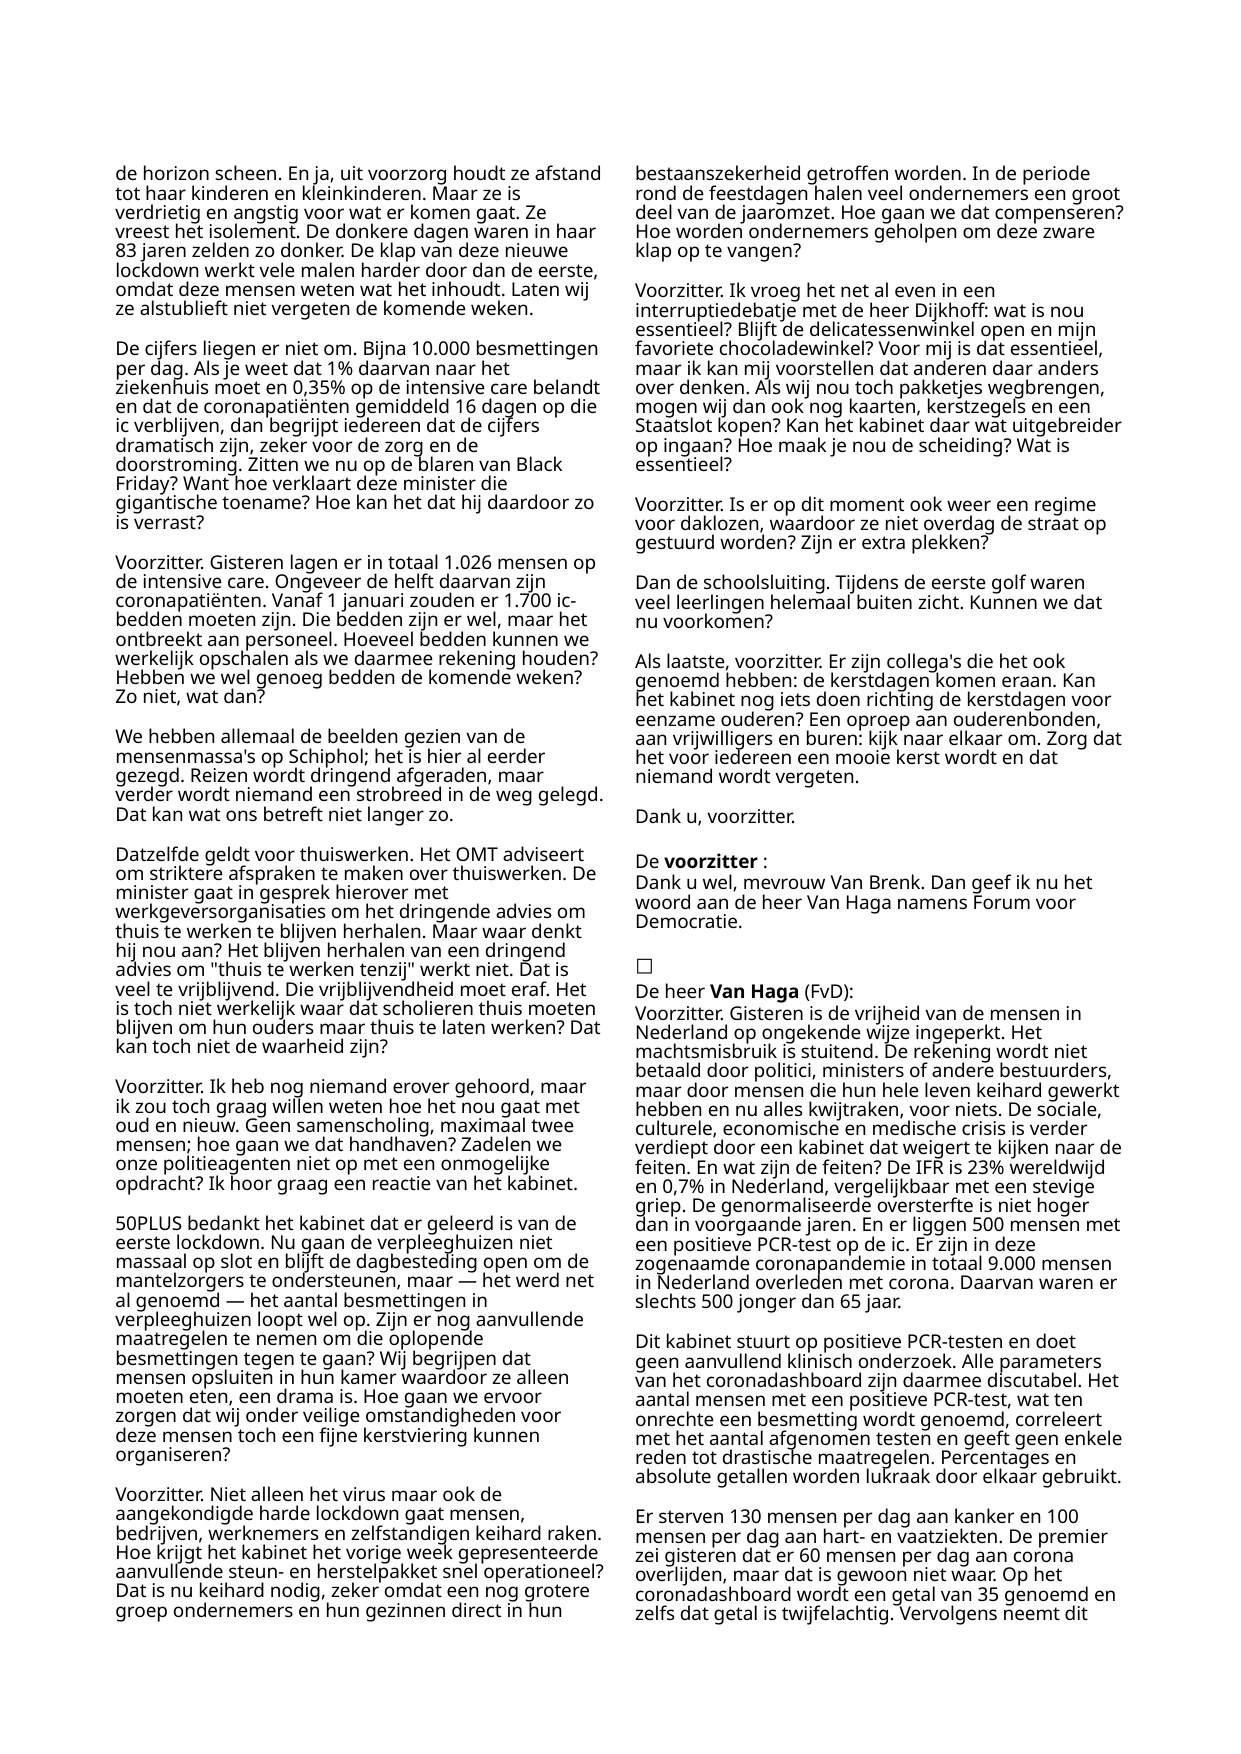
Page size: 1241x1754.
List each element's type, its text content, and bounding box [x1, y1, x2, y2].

text Dank u, voorzitter. [635, 808, 1125, 828]
text 50PLUS bedankt het kabinet dat er geleerd is van de eerste lockdown. Nu gaan de verpleeghuizen niet massaal op slot en blijft de dagbesteding open om de mantelzorgers te ondersteunen, maar — het werd net al genoemd — het aantal besmettingen in verpleeghuizen loopt wel op. Zijn er nog aanvullende maatregelen te nemen om die oplopende besmettingen tegen te gaan? Wij begrijpen dat mensen opsluiten in hun kamer waardoor ze alleen moeten eten, een drama is. Hoe gaan we ervoor zorgen dat wij onder veilige omstandigheden voor deze mensen toch een fijne kerstviering kunnen organiseren? [115, 1215, 605, 1465]
text We hebben allemaal de beelden gezien van de mensenmassa's op Schiphol; het is hier al eerder gezegd. Reizen wordt dringend afgeraden, maar verder wordt niemand een strobreed in de weg gelegd. Dat kan wat ons betreft niet langer zo. [115, 728, 605, 825]
text Dit kabinet stuurt op positieve PCR-testen en doet geen aanvullend klinisch onderzoek. Alle parameters van het coronadashboard zijn daarmee discutabel. Het aantal mensen met een positieve PCR-test, wat ten onrechte een besmetting wordt genoemd, correleert met het aantal afgenomen testen en geeft geen enkele reden tot drastische maatregelen. Percentages en absolute getallen worden lukraak door elkaar gebruikt. [635, 1333, 1125, 1488]
text de horizon scheen. En ja, uit voorzorg houdt ze afstand tot haar kinderen en kleinkinderen. Maar ze is verdrietig en angstig voor wat er komen gaat. Ze vreest het isolement. De donkere dagen waren in haar 83 jaren zelden zo donker. De klap van deze nieuwe lockdown werkt vele malen harder door dan de eerste, omdat deze mensen weten wat het inhoudt. Laten wij ze alstublieft niet vergeten de komende weken. [115, 165, 605, 319]
text ⬜ [635, 953, 1125, 979]
text Dan de schoolsluiting. Tijdens de eerste golf waren veel leerlingen helemaal buiten zicht. Kunnen we dat nu voorkomen? [635, 574, 1125, 632]
text De heer Van Haga (FvD): [635, 979, 1125, 1004]
text Voorzitter. Is er op dit moment ook weer een regime voor daklozen, waardoor ze niet overdag de straat op gestuurd worden? Zijn er extra plekken? [635, 496, 1125, 554]
text De voorzitter : [635, 849, 1125, 874]
text Dank u wel, mevrouw Van Brenk. Dan geef ik nu het woord aan de heer Van Haga namens Forum voor Democratie. [635, 874, 1125, 932]
text De cijfers liegen er niet om. Bijna 10.000 besmettingen per dag. Als je weet dat 1% daarvan naar het ziekenhuis moet en 0,35% op de intensive care belandt en dat de coronapatiënten gemiddeld 16 dagen op die ic verblijven, dan begrijpt iedereen dat de cijfers dramatisch zijn, zeker voor de zorg en de doorstroming. Zitten we nu op de blaren van Black Friday? Want hoe verklaart deze minister die gigantische toename? Hoe kan het dat hij daardoor zo is verrast? [115, 340, 605, 533]
text Voorzitter. Gisteren is de vrijheid van de mensen in Nederland op ongekende wijze ingeperkt. Het machtsmisbruik is stuitend. De rekening wordt niet betaald door politici, ministers of andere bestuurders, maar door mensen die hun hele leven keihard gewerkt hebben en nu alles kwijtraken, voor niets. De sociale, culturele, economische en medische crisis is verder verdiept door een kabinet dat weigert te kijken naar de feiten. En wat zijn de feiten? De IFR is 23% wereldwijd en 0,7% in Nederland, vergelijkbaar met een stevige griep. De genormaliseerde oversterfte is niet hoger dan in voorgaande jaren. En er liggen 500 mensen met een positieve PCR-test op de ic. Er zijn in deze zogenaamde coronapandemie in totaal 9.000 mensen in Nederland overleden met corona. Daarvan waren er slechts 500 jonger dan 65 jaar. [635, 1004, 1125, 1313]
text Voorzitter. Ik vroeg het net al even in een interruptiedebatje met de heer Dijkhoff: wat is nou essentieel? Blijft de delicatessenwinkel open en mijn favoriete chocoladewinkel? Voor mij is dat essentieel, maar ik kan mij voorstellen dat anderen daar anders over denken. Als wij nou toch pakketjes wegbrengen, mogen wij dan ook nog kaarten, kerstzegels en een Staatslot kopen? Kan het kabinet daar wat uitgebreider op ingaan? Hoe maak je nou de scheiding? Wat is essentieel? [635, 282, 1125, 475]
text bestaanszekerheid getroffen worden. In de periode rond de feestdagen halen veel ondernemers een groot deel van de jaaromzet. Hoe gaan we dat compenseren? Hoe worden ondernemers geholpen om deze zware klap op te vangen? [635, 165, 1125, 262]
text Er sterven 130 mensen per dag aan kanker en 100 mensen per dag aan hart- en vaatziekten. De premier zei gisteren dat er 60 mensen per dag aan corona overlijden, maar dat is gewoon niet waar. Op het coronadashboard wordt een getal van 35 genoemd en zelfs dat getal is twijfelachtig. Vervolgens neemt dit [635, 1508, 1125, 1624]
text Voorzitter. Ik heb nog niemand erover gehoord, maar ik zou toch graag willen weten hoe het nou gaat met oud en nieuw. Geen samenscholing, maximaal twee mensen; hoe gaan we dat handhaven? Zadelen we onze politieagenten niet op met een onmogelijke opdracht? Ik hoor graag een reactie van het kabinet. [115, 1078, 605, 1194]
text Voorzitter. Niet alleen het virus maar ook de aangekondigde harde lockdown gaat mensen, bedrijven, werknemers en zelfstandigen keihard raken. Hoe krijgt het kabinet het vorige week gepresenteerde aanvullende steun- en herstelpakket snel operationeel? Dat is nu keihard nodig, zeker omdat een nog grotere groep ondernemers en hun gezinnen direct in hun [115, 1486, 605, 1621]
text Datzelfde geldt voor thuiswerken. Het OMT adviseert om striktere afspraken te maken over thuiswerken. De minister gaat in gesprek hierover met werkgeversorganisaties om het dringende advies om thuis te werken te blijven herhalen. Maar waar denkt hij nou aan? Het blijven herhalen van een dringend advies om "thuis te werken tenzij" werkt niet. Dat is veel te vrijblijvend. Die vrijblijvendheid moet eraf. Het is toch niet werkelijk waar dat scholieren thuis moeten blijven om hun ouders maar thuis te laten werken? Dat kan toch niet de waarheid zijn? [115, 846, 605, 1058]
text Voorzitter. Gisteren lagen er in totaal 1.026 mensen op de intensive care. Ongeveer de helft daarvan zijn coronapatiënten. Vanaf 1 januari zouden er 1.700 ic-bedden moeten zijn. Die bedden zijn er wel, maar het ontbreekt aan personeel. Hoeveel bedden kunnen we werkelijk opschalen als we daarmee rekening houden? Hebben we wel genoeg bedden de komende weken? Zo niet, wat dan? [115, 554, 605, 708]
text Als laatste, voorzitter. Er zijn collega's die het ook genoemd hebben: de kerstdagen komen eraan. Kan het kabinet nog iets doen richting de kerstdagen voor eenzame ouderen? Een oproep aan ouderenbonden, aan vrijwilligers en buren: kijk naar elkaar om. Zorg dat het voor iedereen een mooie kerst wordt en dat niemand wordt vergeten. [635, 653, 1125, 788]
